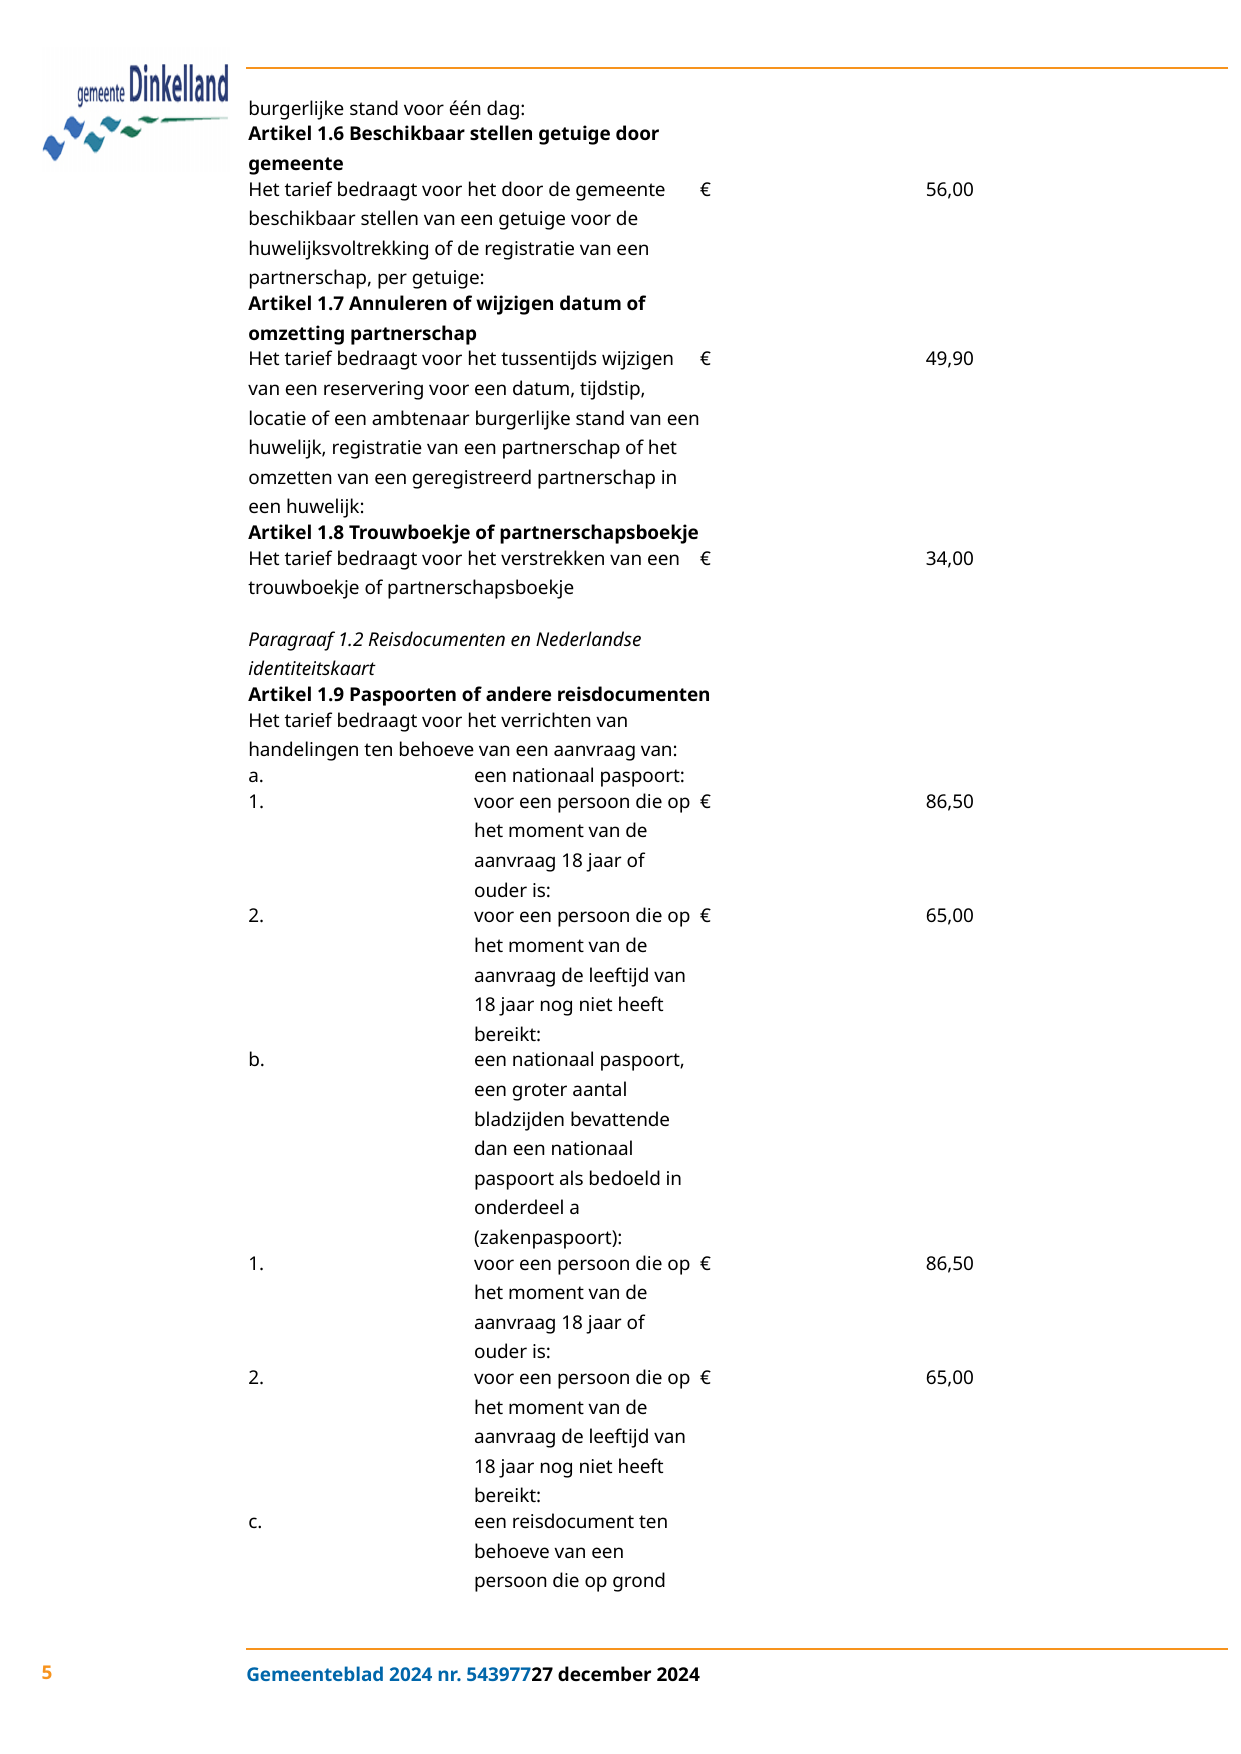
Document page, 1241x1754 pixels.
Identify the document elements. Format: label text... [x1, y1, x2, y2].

table_cell 49,90 [926, 346, 1152, 519]
table_cell [926, 95, 1152, 121]
table_cell [700, 626, 926, 681]
table_cell Het tarief bedraagt voor het verstrekken van een trouwboekje of partnerschapsboekje [248, 545, 700, 600]
table_cell [700, 707, 926, 762]
table_cell 2. [248, 1364, 474, 1508]
table_cell 1. [248, 1250, 474, 1364]
table_cell [926, 1047, 1152, 1250]
table_cell 65,00 [926, 903, 1152, 1047]
table_cell voor een persoon die op het moment van de aanvraag de leeftijd van 18 jaar nog niet heeft bereikt: [474, 903, 700, 1047]
table_cell Artikel 1.9 Paspoorten of andere reisdocumenten [248, 681, 926, 707]
table_cell voor een persoon die op het moment van de aanvraag 18 jaar of ouder is: [474, 788, 700, 903]
table_cell burgerlijke stand voor één dag: [248, 95, 700, 121]
table_cell voor een persoon die op het moment van de aanvraag de leeftijd van 18 jaar nog niet heeft bereikt: [474, 1364, 700, 1508]
table_cell [700, 1047, 926, 1250]
table_cell c. [248, 1509, 474, 1593]
picture [41, 47, 231, 172]
table_cell 86,50 [926, 788, 1152, 903]
table_cell € [700, 903, 926, 1047]
table_cell 1. [248, 788, 474, 903]
table_cell [700, 600, 926, 626]
table_cell € [700, 176, 926, 290]
table_cell b. [248, 1047, 474, 1250]
table_cell Artikel 1.7 Annuleren of wijzigen datum of omzetting partnerschap [248, 290, 700, 346]
table_cell Artikel 1.8 Trouwboekje of partnerschapsboekje [248, 519, 700, 545]
table_cell een reisdocument ten behoeve van een persoon die op grond [474, 1509, 700, 1593]
table_cell € [700, 788, 926, 903]
table_cell 2. [248, 903, 474, 1047]
table_cell € [700, 545, 926, 600]
table_cell [926, 121, 1152, 176]
table_cell Het tarief bedraagt voor het tussentijds wijzigen van een reservering voor een datum, tijdstip, locatie of een ambtenaar burgerlijke stand van een huwelijk, registratie van een partnerschap of het omzetten van een geregistreerd partnerschap in een huwelijk: [248, 346, 700, 519]
table_cell [926, 681, 1152, 707]
table_cell Paragraaf 1.2 Reisdocumenten en Nederlandse identiteitskaart [248, 626, 700, 681]
table_cell 65,00 [926, 1364, 1152, 1508]
table_cell [700, 121, 926, 176]
table_cell € [700, 1364, 926, 1508]
table_cell [926, 1509, 1152, 1593]
table_cell [926, 707, 1152, 762]
table_cell [700, 519, 926, 545]
table_cell [926, 600, 1152, 626]
table_cell [700, 290, 926, 346]
table_cell Artikel 1.6 Beschikbaar stellen getuige door gemeente [248, 121, 700, 176]
table_cell een nationaal paspoort, een groter aantal bladzijden bevattende dan een nationaal paspoort als bedoeld in onderdeel a (zakenpaspoort): [474, 1047, 700, 1250]
table_cell a. [248, 763, 474, 788]
table_cell [248, 600, 474, 626]
table_cell 34,00 [926, 545, 1152, 600]
table_cell [474, 600, 700, 626]
table_cell € [700, 1250, 926, 1364]
table_cell € [700, 346, 926, 519]
table_cell 56,00 [926, 176, 1152, 290]
table_cell Het tarief bedraagt voor het door de gemeente beschikbaar stellen van een getuige voor de huwelijksvoltrekking of de registratie van een partnerschap, per getuige: [248, 176, 700, 290]
table_cell [700, 95, 926, 121]
table_cell voor een persoon die op het moment van de aanvraag 18 jaar of ouder is: [474, 1250, 700, 1364]
table_cell Het tarief bedraagt voor het verrichten van handelingen ten behoeve van een aanvraag van: [248, 707, 700, 762]
table_cell 86,50 [926, 1250, 1152, 1364]
table_cell een nationaal paspoort: [474, 763, 926, 788]
table_cell [926, 290, 1152, 346]
table_cell [926, 763, 1152, 788]
table_cell [926, 626, 1152, 681]
table_cell [700, 1509, 926, 1593]
table_cell [926, 519, 1152, 545]
